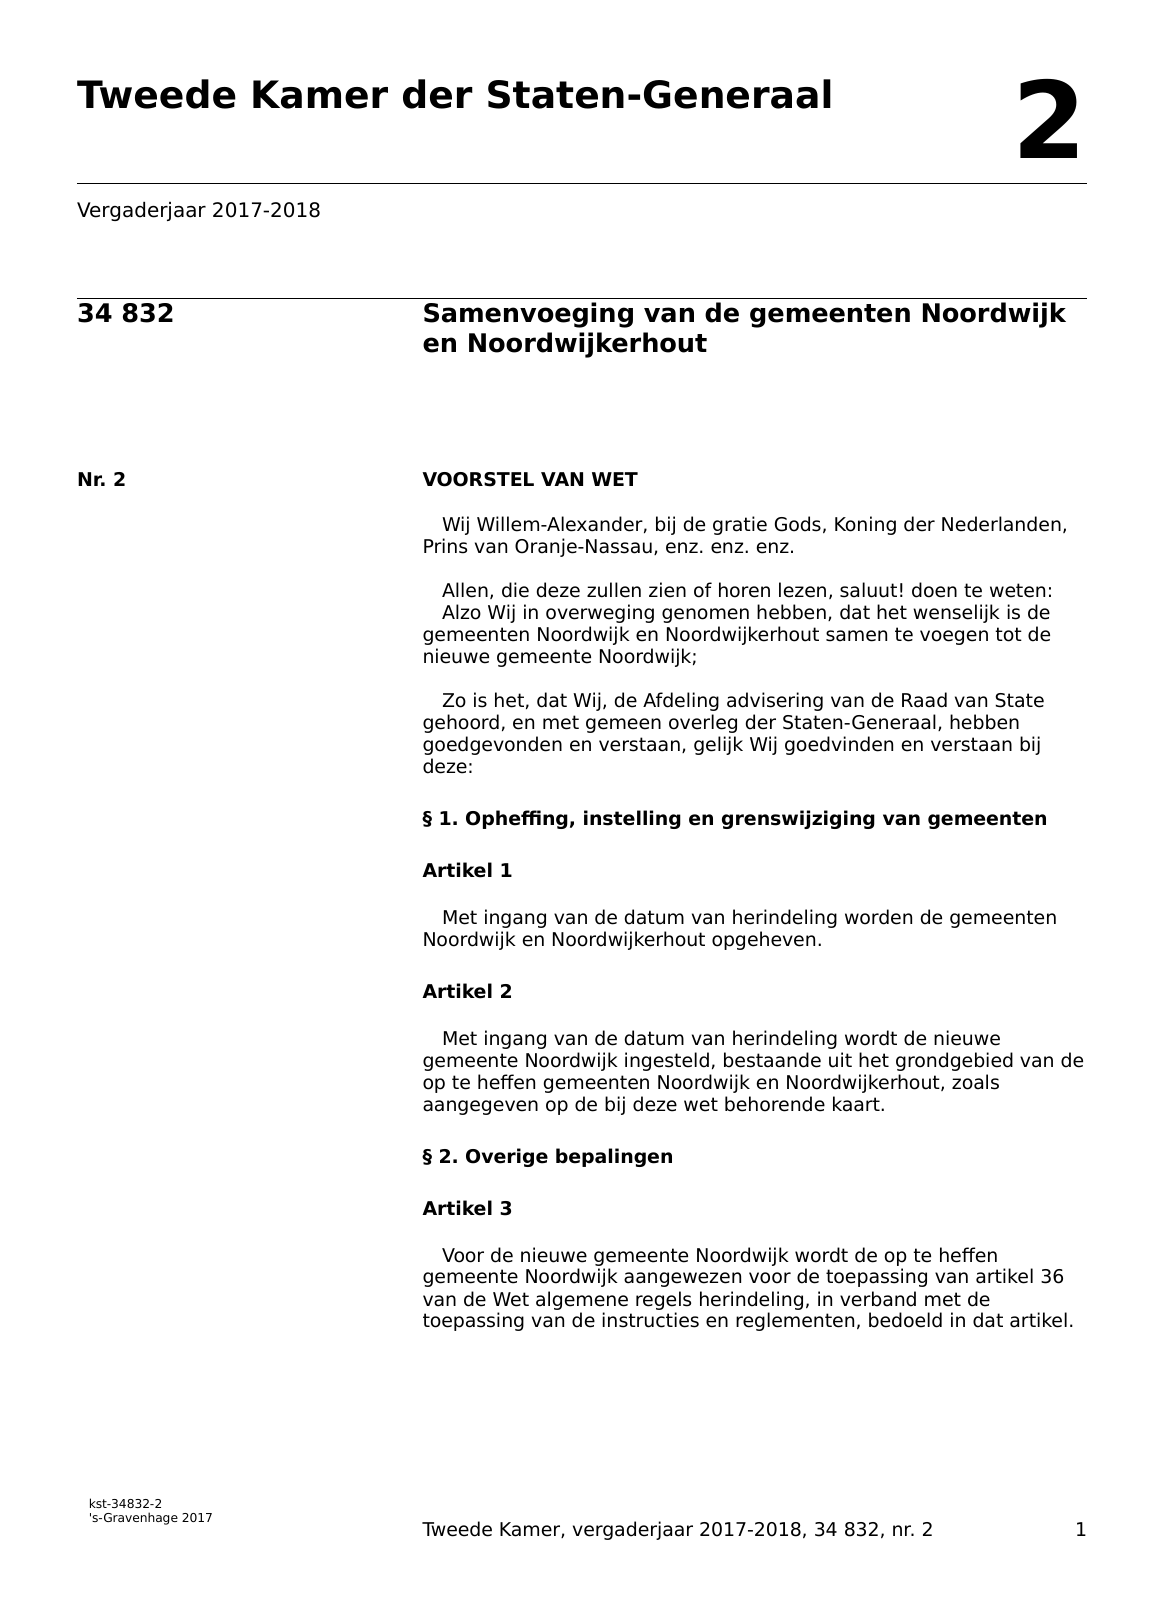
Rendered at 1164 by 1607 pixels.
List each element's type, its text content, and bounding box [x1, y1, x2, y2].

text Wij Willem-Alexander, bij de gratie Gods, Koning der Nederlanden, Prins van Oranje-Nassau, enz. enz. enz. [422, 513, 1087, 557]
subtitle Artikel 1 [422, 860, 1087, 882]
text 's-Gravenhage 2017 [88, 1511, 323, 1525]
subtitle Nr. 2 VOORSTEL VAN WET [77, 469, 1087, 491]
subtitle § 1. Opheffing, instelling en grenswijziging van gemeenten [422, 808, 1087, 830]
text kst-34832-2 [88, 1497, 323, 1511]
text Voor de nieuwe gemeente Noordwijk wordt de op te heffen gemeente Noordwijk aangewezen voor de toepassing van artikel 36 van de Wet algemene regels herindeling, in verband met de toepassing van de instructies en reglementen, bedoeld in dat artikel. [422, 1244, 1087, 1332]
subtitle § 2. Overige bepalingen [422, 1146, 1087, 1167]
table_header Tweede Kamer der Staten-Generaal [77, 59, 886, 183]
text Met ingang van de datum van herindeling wordt de nieuwe gemeente Noordwijk ingesteld, bestaande uit het grondgebied van de op te heffen gemeenten Noordwijk en Noordwijkerhout, zoals aangegeven op de bij deze wet behorende kaart. [422, 1028, 1087, 1116]
table_header 2 [886, 59, 1087, 183]
subtitle Artikel 3 [422, 1197, 1087, 1219]
text Allen, die deze zullen zien of horen lezen, saluut! doen te weten: [422, 580, 1087, 602]
table_cell Vergaderjaar 2017-2018 [77, 184, 1087, 298]
text Zo is het, dat Wij, de Afdeling advisering van de Raad van State gehoord, en met gemeen overleg der Staten-Generaal, hebben goedgevonden en verstaan, gelijk Wij goedvinden en verstaan bij deze: [422, 690, 1087, 778]
subtitle Artikel 2 [422, 981, 1087, 1003]
text Alzo Wij in overweging genomen hebben, dat het wenselijk is de gemeenten Noordwijk en Noordwijkerhout samen te voegen tot de nieuwe gemeente Noordwijk; [422, 602, 1087, 668]
text Met ingang van de datum van herindeling worden de gemeenten Noordwijk en Noordwijkerhout opgeheven. [422, 907, 1087, 951]
subtitle 34 832 Samenvoeging van de gemeenten Noordwijk en Noordwijkerhout [77, 299, 1087, 358]
